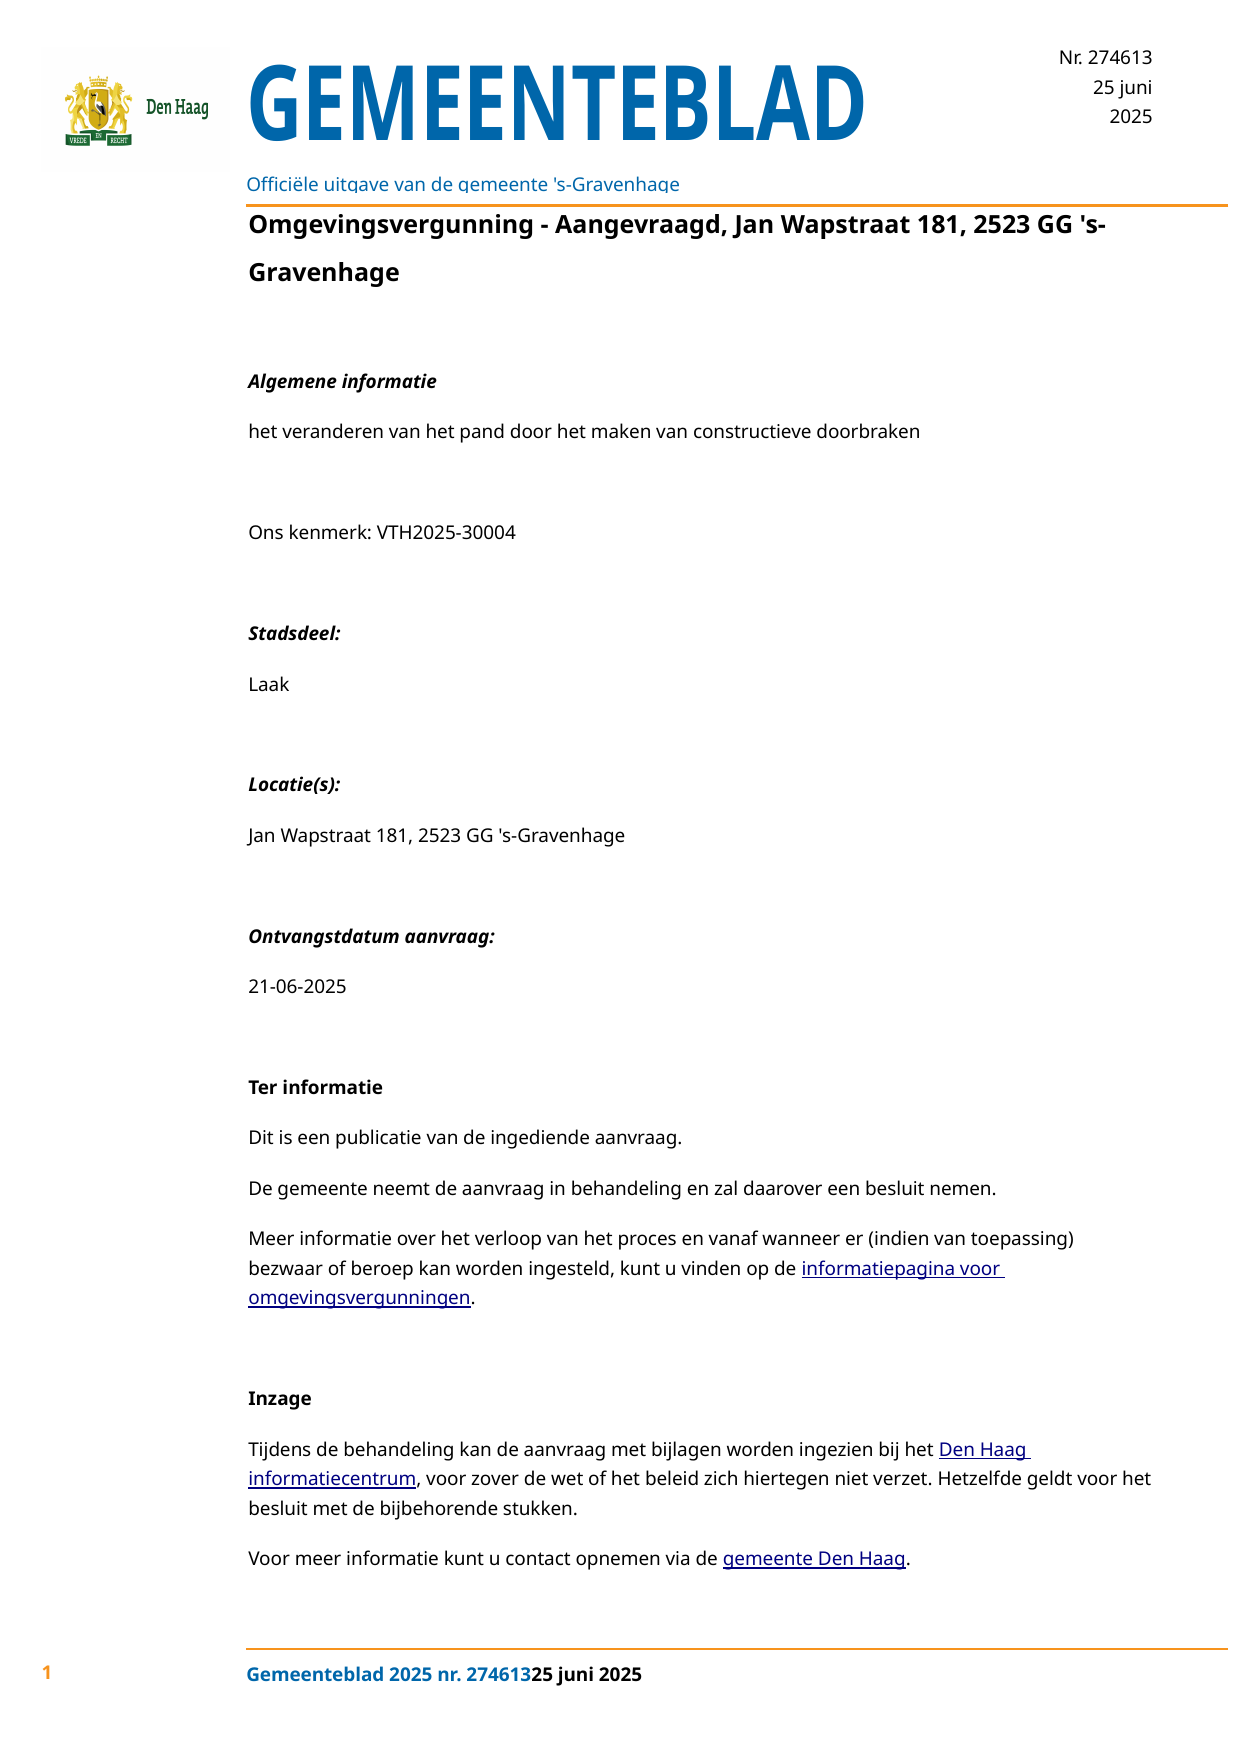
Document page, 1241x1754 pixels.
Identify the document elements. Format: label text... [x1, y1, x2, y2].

text Voor meer informatie kunt u contact opnemen via de gemeente Den Haag. [248, 1545, 1152, 1571]
text Ontvangstdatum aanvraag: [248, 923, 1152, 949]
text Tijdens de behandeling kan de aanvraag met bijlagen worden ingezien bij het Den Haag informatiecentrum, voor zover de wet of het beleid zich hiertegen niet verzet. Hetzelfde geldt voor het besluit met de bijbehorende stukken. [248, 1436, 1152, 1521]
text Algemene informatie [248, 368, 1152, 394]
text Stadsdeel: [248, 620, 1152, 646]
text Locatie(s): [248, 772, 1152, 797]
text 21-06-2025 [248, 973, 1152, 999]
text het veranderen van het pand door het maken van constructieve doorbraken [248, 419, 1152, 444]
text Dit is een publicatie van de ingediende aanvraag. [248, 1124, 1152, 1150]
text De gemeente neemt de aanvraag in behandeling en zal daarover een besluit nemen. [248, 1175, 1152, 1201]
text Laak [248, 671, 1152, 697]
picture [41, 47, 231, 172]
text Omgevingsvergunning - Aangevraagd, Jan Wapstraat 181, 2523 GG 's-Gravenhage [248, 207, 1152, 288]
text Ter informatie [248, 1074, 1152, 1100]
text Jan Wapstraat 181, 2523 GG 's-Gravenhage [248, 822, 1152, 848]
text Inzage [248, 1385, 1152, 1411]
text Meer informatie over het verloop van het proces en vanaf wanneer er (indien van toepassing) bezwaar of beroep kan worden ingesteld, kunt u vinden op de informatiepagina voor omgevingsvergunningen. [248, 1225, 1152, 1310]
text Ons kenmerk: VTH2025-30004 [248, 519, 1152, 545]
